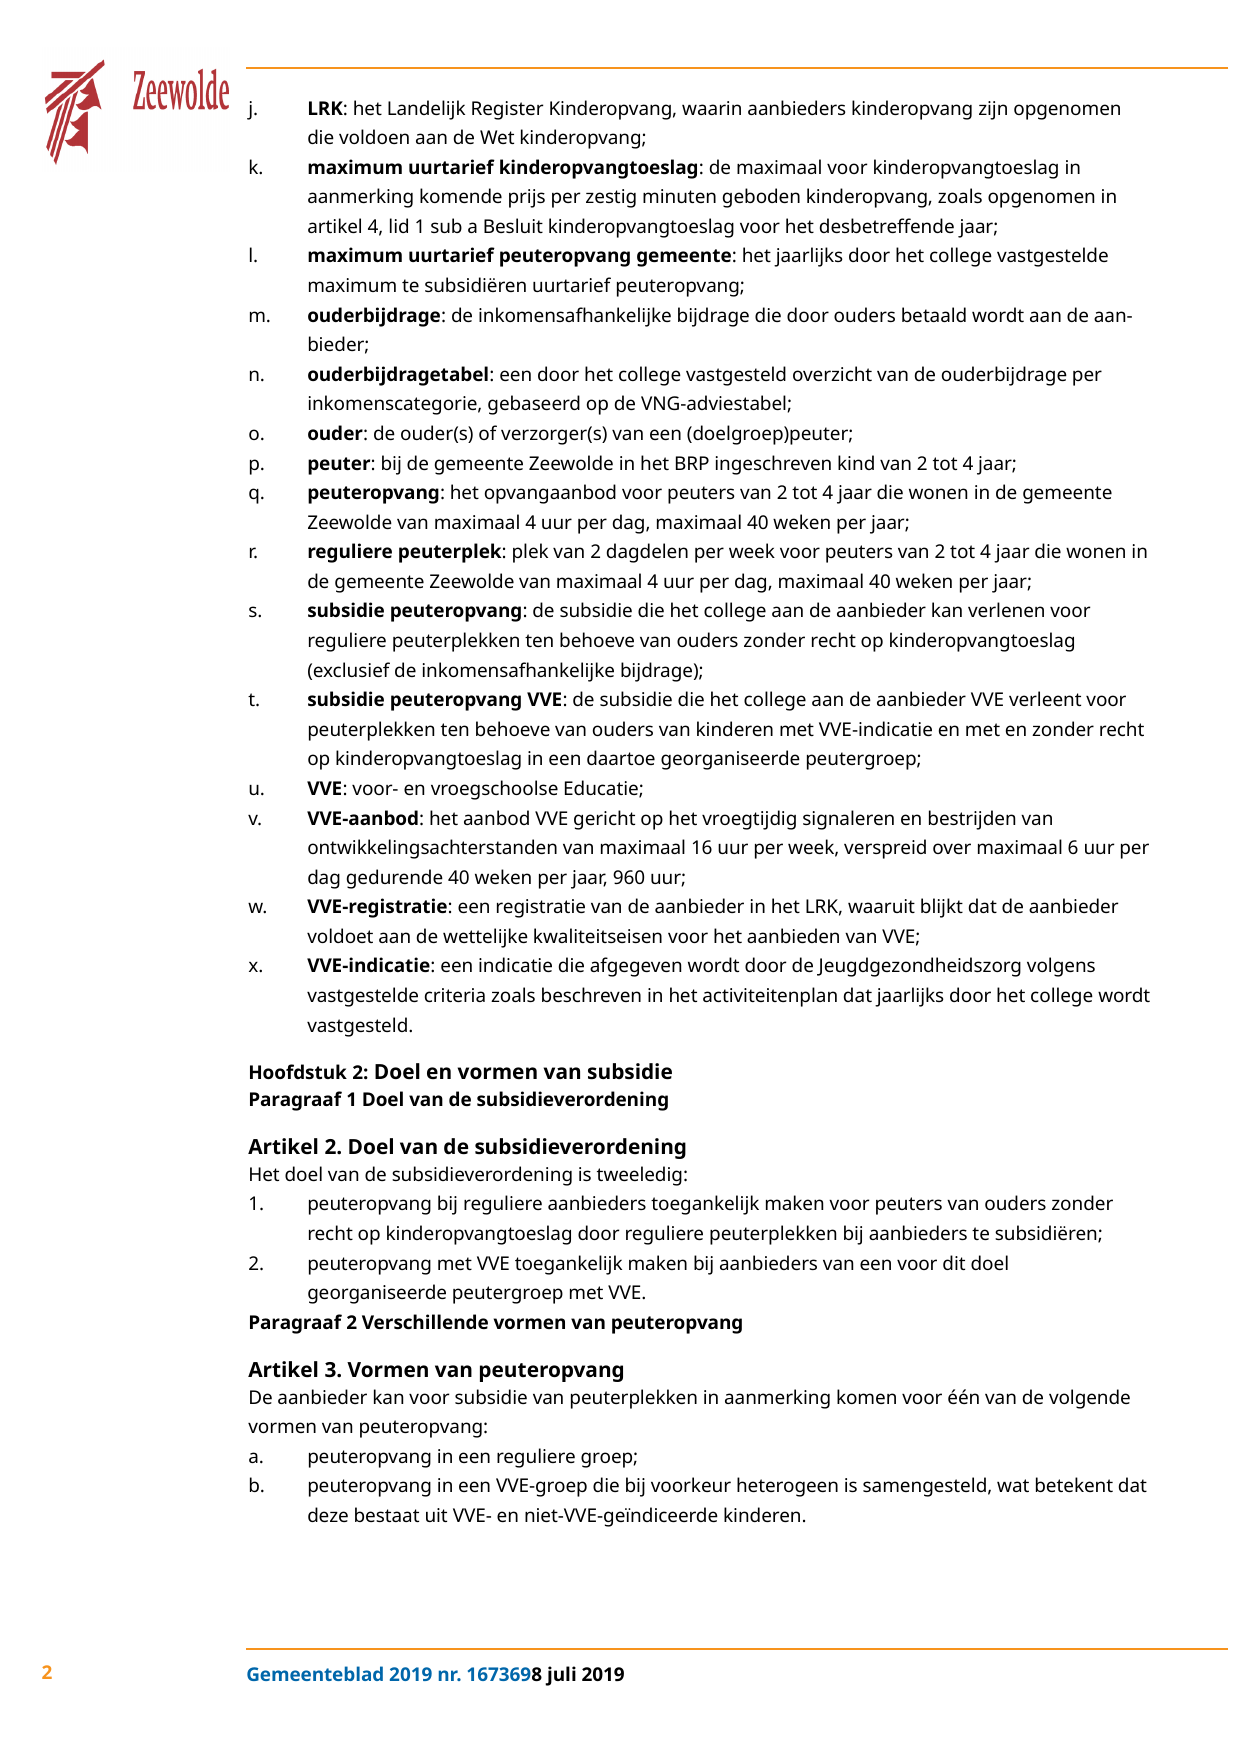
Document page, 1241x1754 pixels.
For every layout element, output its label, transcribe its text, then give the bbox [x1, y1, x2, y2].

list peuteropvang met VVE toegankelijk maken bij aanbieders van een voor dit doel georganiseerde peutergroep met VVE. [248, 1250, 1152, 1305]
list ouder: de ouder(s) of verzorger(s) van een (doelgroep)peuter; [248, 420, 1152, 446]
text De aanbieder kan voor subsidie van peuterplekken in aanmerking komen voor één van de volgende vormen van peuteropvang: [248, 1384, 1152, 1439]
list ouderbijdrage: de inkomensafhankelijke bijdrage die door ouders betaald wordt aan de aan-bieder; [248, 302, 1152, 357]
text Hoofdstuk 2: Doel en vormen van subsidie [248, 1057, 1152, 1086]
picture [41, 47, 231, 172]
list peuteropvang in een VVE-groep die bij voorkeur heterogeen is samengesteld, wat betekent dat deze bestaat uit VVE- en niet-VVE-geïndiceerde kinderen. [248, 1473, 1152, 1528]
list peuter: bij de gemeente Zeewolde in het BRP ingeschreven kind van 2 tot 4 jaar; [248, 450, 1152, 476]
text Het doel van de subsidieverordening is tweeledig: [248, 1161, 1152, 1187]
list reguliere peuterplek: plek van 2 dagdelen per week voor peuters van 2 tot 4 jaar die wonen in de gemeente Zeewolde van maximaal 4 uur per dag, maximaal 40 weken per jaar; [248, 538, 1152, 594]
list peuteropvang in een reguliere groep; [248, 1443, 1152, 1469]
text Artikel 2. Doel van de subsidieverordening [248, 1132, 1152, 1161]
text Paragraaf 1 Doel van de subsidieverordening [248, 1086, 1152, 1112]
list VVE: voor- en vroegschoolse Educatie; [248, 775, 1152, 801]
list LRK: het Landelijk Register Kinderopvang, waarin aanbieders kinderopvang zijn opgenomen die voldoen aan de Wet kinderopvang; [248, 95, 1152, 150]
text Paragraaf 2 Verschillende vormen van peuteropvang [248, 1309, 1152, 1334]
text Artikel 3. Vormen van peuteropvang [248, 1355, 1152, 1384]
list VVE-aanbod: het aanbod VVE gericht op het vroegtijdig signaleren en bestrijden van ontwikkelingsachterstanden van maximaal 16 uur per week, verspreid over maximaal 6 uur per dag gedurende 40 weken per jaar, 960 uur; [248, 805, 1152, 890]
list ouderbijdragetabel: een door het college vastgesteld overzicht van de ouderbijdrage per inkomenscategorie, gebaseerd op de VNG-adviestabel; [248, 361, 1152, 416]
list maximum uurtarief kinderopvangtoeslag: de maximaal voor kinderopvangtoeslag in aanmerking komende prijs per zestig minuten geboden kinderopvang, zoals opgenomen in artikel 4, lid 1 sub a Besluit kinderopvangtoeslag voor het desbetreffende jaar; [248, 154, 1152, 239]
list VVE-indicatie: een indicatie die afgegeven wordt door de Jeugdgezondheidszorg volgens vastgestelde criteria zoals beschreven in het activiteitenplan dat jaarlijks door het college wordt vastgesteld. [248, 953, 1152, 1038]
list peuteropvang bij reguliere aanbieders toegankelijk maken voor peuters van ouders zonder recht op kinderopvangtoeslag door reguliere peuterplekken bij aanbieders te subsidiëren; [248, 1191, 1152, 1246]
list subsidie peuteropvang VVE: de subsidie die het college aan de aanbieder VVE verleent voor peuterplekken ten behoeve van ouders van kinderen met VVE-indicatie en met en zonder recht op kinderopvangtoeslag in een daartoe georganiseerde peutergroep; [248, 686, 1152, 771]
list subsidie peuteropvang: de subsidie die het college aan de aanbieder kan verlenen voor reguliere peuterplekken ten behoeve van ouders zonder recht op kinderopvangtoeslag (exclusief de inkomensafhankelijke bijdrage); [248, 598, 1152, 683]
list VVE-registratie: een registratie van de aanbieder in het LRK, waaruit blijkt dat de aanbieder voldoet aan de wettelijke kwaliteitseisen voor het aanbieden van VVE; [248, 893, 1152, 949]
list peuteropvang: het opvangaanbod voor peuters van 2 tot 4 jaar die wonen in de gemeente Zeewolde van maximaal 4 uur per dag, maximaal 40 weken per jaar; [248, 479, 1152, 535]
list maximum uurtarief peuteropvang gemeente: het jaarlijks door het college vastgestelde maximum te subsidiëren uurtarief peuteropvang; [248, 243, 1152, 298]
